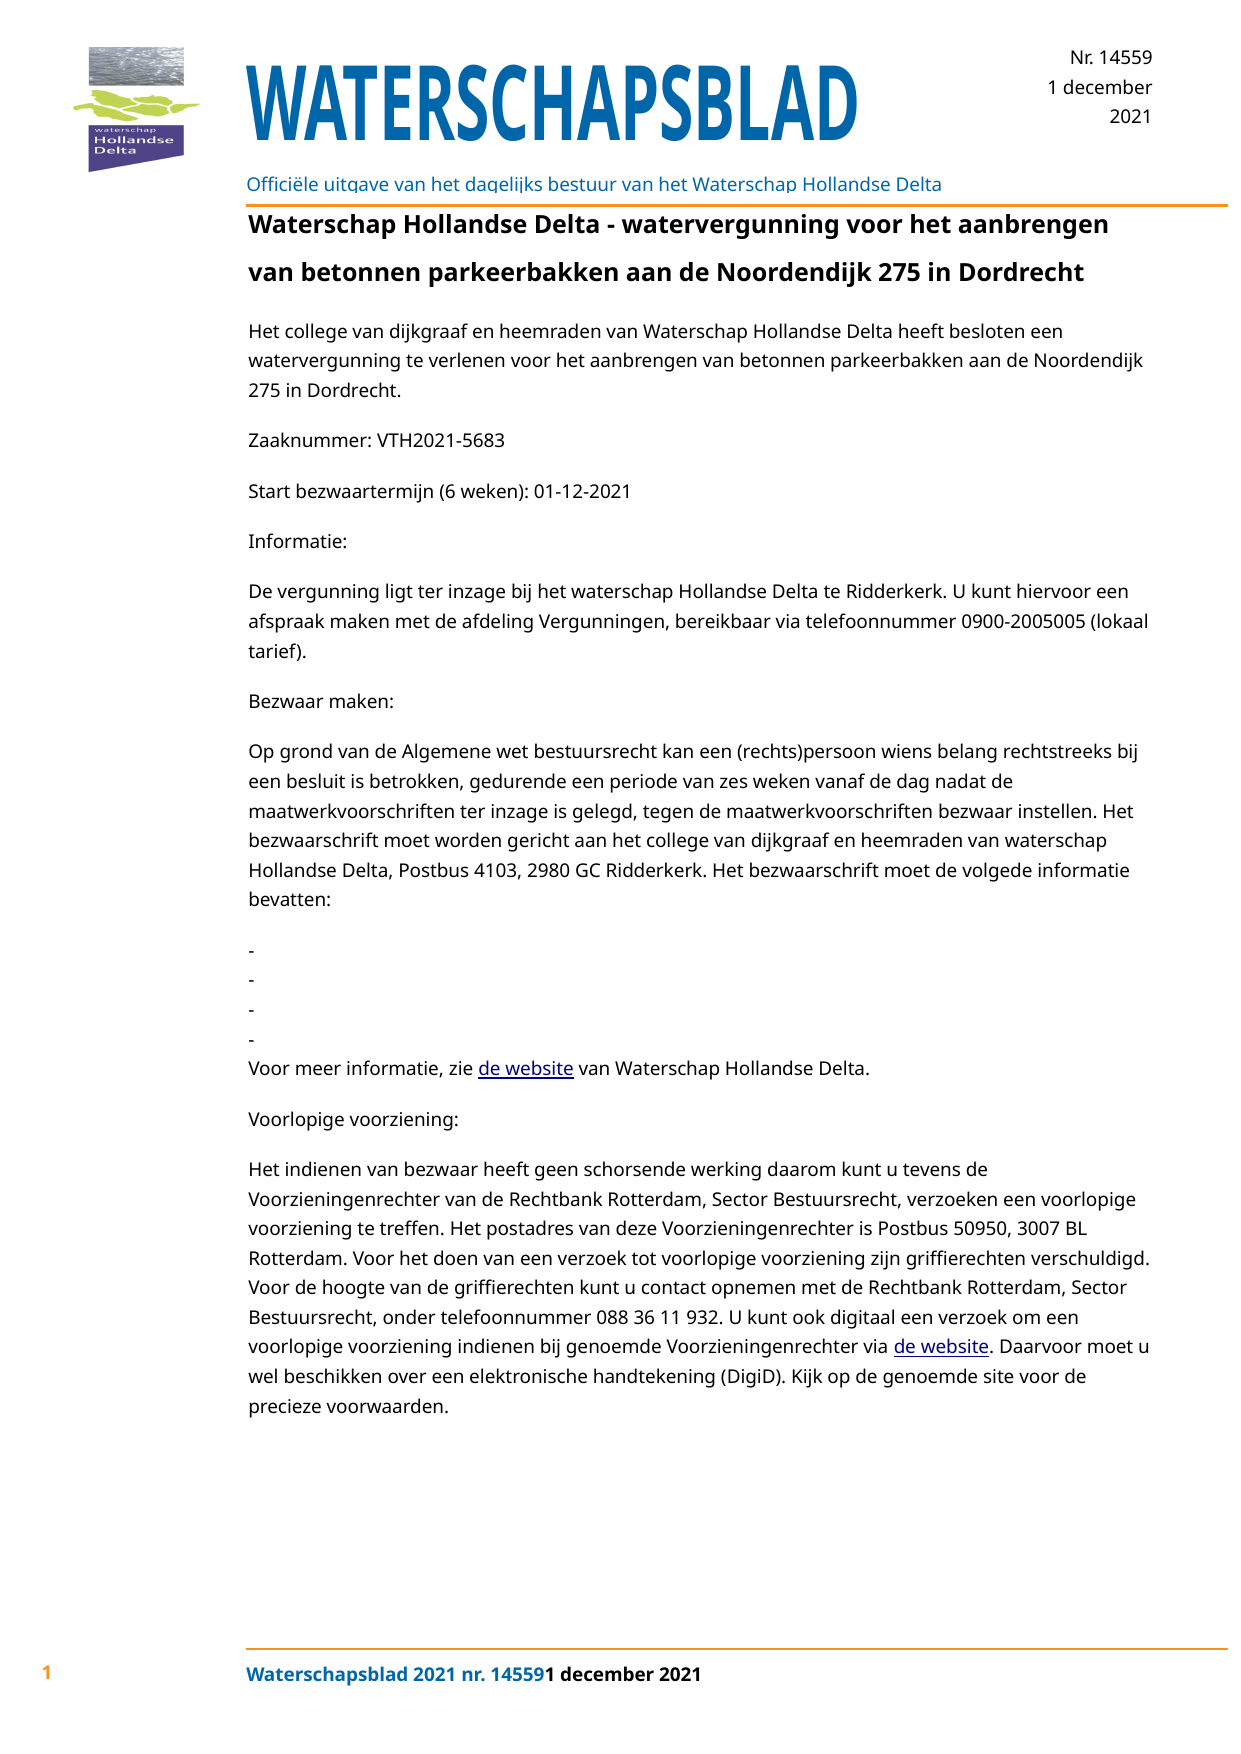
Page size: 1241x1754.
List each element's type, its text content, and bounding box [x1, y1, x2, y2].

text De vergunning ligt ter inzage bij het waterschap Hollandse Delta te Ridderkerk. U kunt hiervoor een afspraak maken met de afdeling Vergunningen, bereikbaar via telefoonnummer 0900-2005005 (lokaal tarief). [248, 579, 1152, 664]
picture [41, 47, 231, 172]
text Zaaknummer: VTH2021-5683 [248, 427, 1152, 453]
text Het college van dijkgraaf en heemraden van Waterschap Hollandse Delta heeft besloten een watervergunning te verlenen voor het aanbrengen van betonnen parkeerbakken aan de Noordendijk 275 in Dordrecht. [248, 318, 1152, 403]
text Het indienen van bezwaar heeft geen schorsende werking daarom kunt u tevens de Voorzieningenrechter van de Rechtbank Rotterdam, Sector Bestuursrecht, verzoeken een voorlopige voorziening te treffen. Het postadres van deze Voorzieningenrechter is Postbus 50950, 3007 BL Rotterdam. Voor het doen van een verzoek tot voorlopige voorziening zijn griffierechten verschuldigd. Voor de hoogte van de griffierechten kunt u contact opnemen met de Rechtbank Rotterdam, Sector Bestuursrecht, onder telefoonnummer 088 36 11 932. U kunt ook digitaal een verzoek om een voorlopige voorziening indienen bij genoemde Voorzieningenrechter via de website. Daarvoor moet u wel beschikken over een elektronische handtekening (DigiD). Kijk op de genoemde site voor de precieze voorwaarden. [248, 1156, 1152, 1419]
text Waterschap Hollandse Delta - watervergunning voor het aanbrengen van betonnen parkeerbakken aan de Noordendijk 275 in Dordrecht [248, 207, 1152, 288]
text Bezwaar maken: [248, 688, 1152, 714]
text Op grond van de Algemene wet bestuursrecht kan een (rechts)persoon wiens belang rechtstreeks bij een besluit is betrokken, gedurende een periode van zes weken vanaf de dag nadat de maatwerkvoorschriften ter inzage is gelegd, tegen de maatwerkvoorschriften bezwaar instellen. Het bezwaarschrift moet worden gericht aan het college van dijkgraaf en heemraden van waterschap Hollandse Delta, Postbus 4103, 2980 GC Ridderkerk. Het bezwaarschrift moet de volgede informatie bevatten: [248, 739, 1152, 912]
text Start bezwaartermijn (6 weken): 01-12-2021 [248, 478, 1152, 504]
text Voor meer informatie, zie de website van Waterschap Hollandse Delta. [248, 1055, 1152, 1081]
text Voorlopige voorziening: [248, 1106, 1152, 1132]
text Informatie: [248, 528, 1152, 554]
